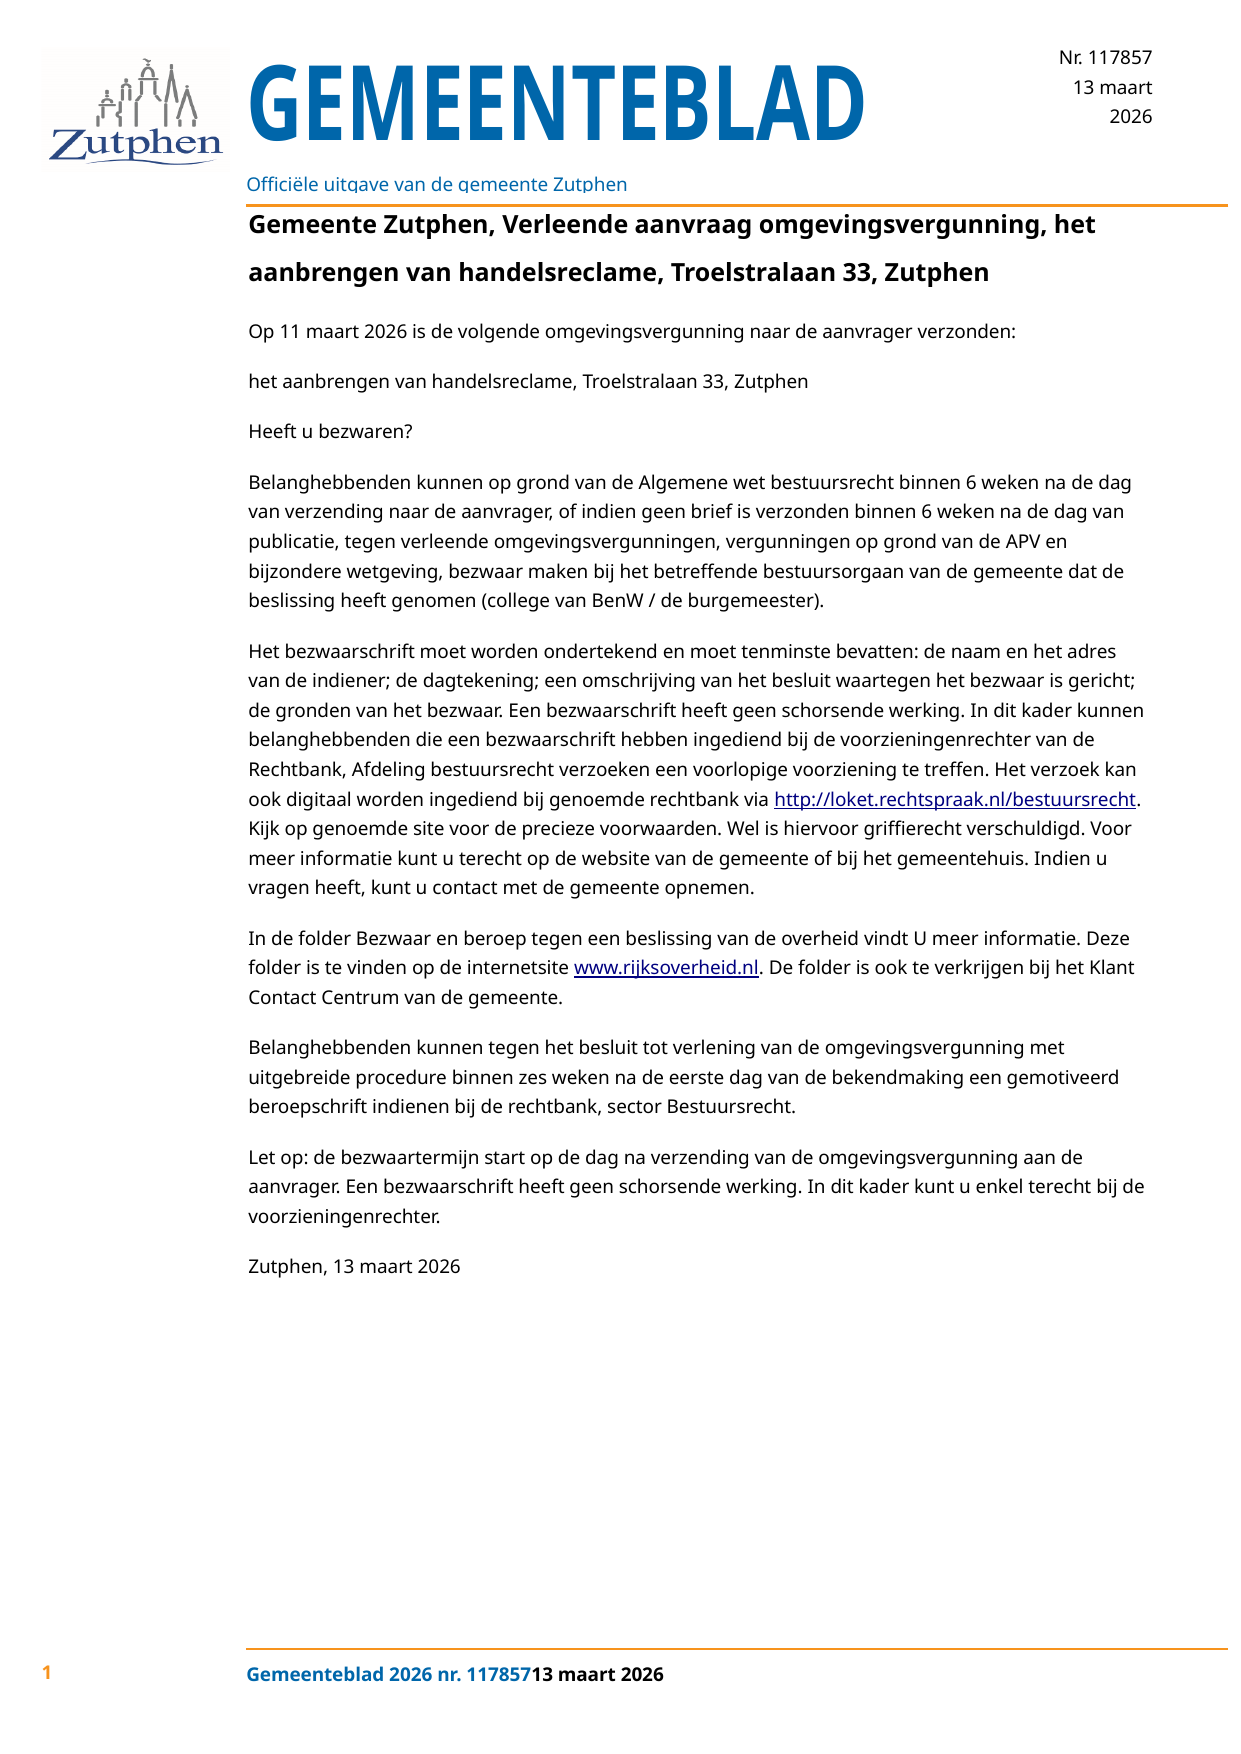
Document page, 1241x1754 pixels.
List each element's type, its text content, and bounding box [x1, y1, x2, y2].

text het aanbrengen van handelsreclame, Troelstralaan 33, Zutphen [248, 368, 1152, 394]
text Het bezwaarschrift moet worden ondertekend en moet tenminste bevatten: de naam en het adres van de indiener; de dagtekening; een omschrijving van het besluit waartegen het bezwaar is gericht; de gronden van het bezwaar. Een bezwaarschrift heeft geen schorsende werking. In dit kader kunnen belanghebbenden die een bezwaarschrift hebben ingediend bij de voorzieningenrechter van de Rechtbank, Afdeling bestuursrecht verzoeken een voorlopige voorziening te treffen. Het verzoek kan ook digitaal worden ingediend bij genoemde rechtbank via http://loket.rechtspraak.nl/bestuursrecht. Kijk op genoemde site voor de precieze voorwaarden. Wel is hiervoor griffierecht verschuldigd. Voor meer informatie kunt u terecht op de website van de gemeente of bij het gemeentehuis. Indien u vragen heeft, kunt u contact met de gemeente opnemen. [248, 638, 1152, 900]
text In de folder Bezwaar en beroep tegen een beslissing van de overheid vindt U meer informatie. Deze folder is te vinden op de internetsite www.rijksoverheid.nl. De folder is ook te verkrijgen bij het Klant Contact Centrum van de gemeente. [248, 925, 1152, 1010]
text Belanghebbenden kunnen tegen het besluit tot verlening van de omgevingsvergunning met uitgebreide procedure binnen zes weken na de eerste dag van de bekendmaking een gemotiveerd beroepschrift indienen bij de rechtbank, sector Bestuursrecht. [248, 1034, 1152, 1119]
text Let op: de bezwaartermijn start op de dag na verzending van de omgevingsvergunning aan de aanvrager. Een bezwaarschrift heeft geen schorsende werking. In dit kader kunt u enkel terecht bij de voorzieningenrechter. [248, 1144, 1152, 1229]
picture [41, 47, 231, 172]
text Op 11 maart 2026 is de volgende omgevingsvergunning naar de aanvrager verzonden: [248, 318, 1152, 344]
text Gemeente Zutphen, Verleende aanvraag omgevingsvergunning, het aanbrengen van handelsreclame, Troelstralaan 33, Zutphen [248, 207, 1152, 288]
text Zutphen, 13 maart 2026 [248, 1254, 1152, 1279]
text Heeft u bezwaren? [248, 419, 1152, 444]
text Belanghebbenden kunnen op grond van de Algemene wet bestuursrecht binnen 6 weken na de dag van verzending naar de aanvrager, of indien geen brief is verzonden binnen 6 weken na de dag van publicatie, tegen verleende omgevingsvergunningen, vergunningen op grond van de APV en bijzondere wetgeving, bezwaar maken bij het betreffende bestuursorgaan van de gemeente dat de beslissing heeft genomen (college van BenW / de burgemeester). [248, 469, 1152, 613]
